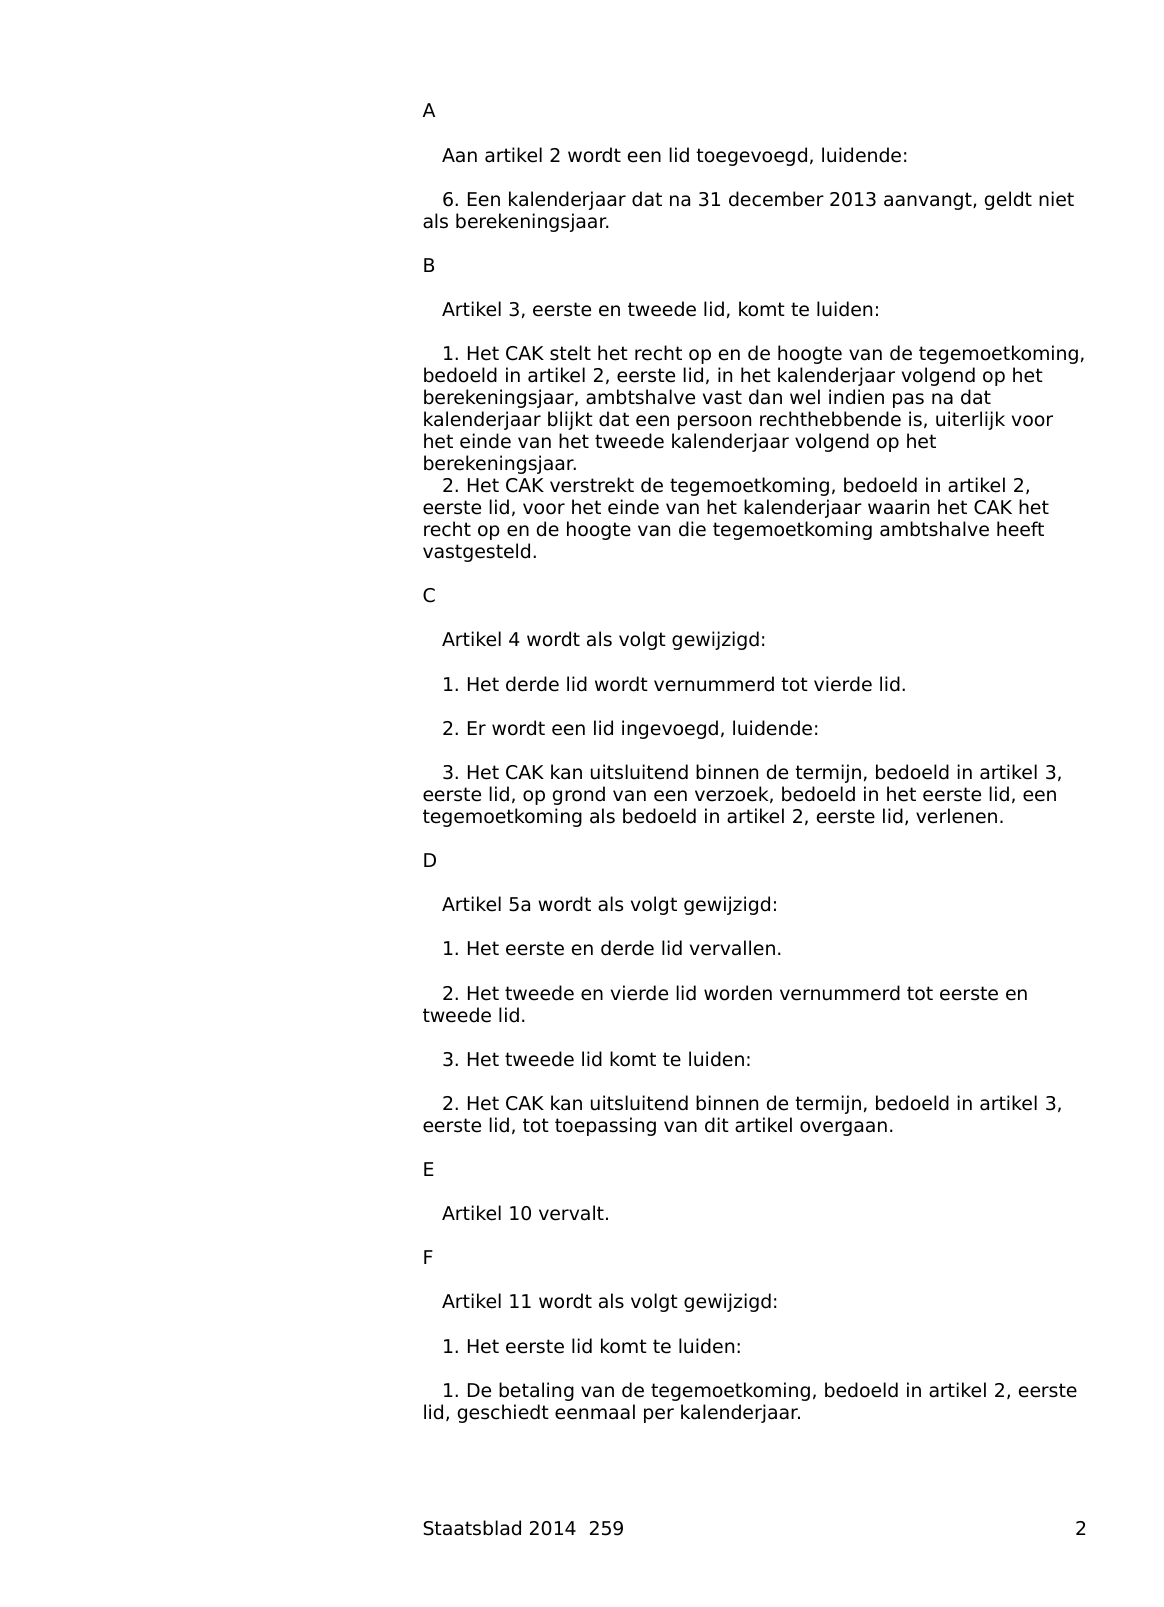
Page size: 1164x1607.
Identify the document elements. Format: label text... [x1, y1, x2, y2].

text 1. Het eerste lid komt te luiden: [422, 1336, 1087, 1358]
text D [422, 850, 1087, 872]
text Artikel 10 vervalt. [422, 1203, 1087, 1225]
text 1. Het CAK stelt het recht op en de hoogte van de tegemoetkoming, bedoeld in artikel 2, eerste lid, in het kalenderjaar volgend op het berekeningsjaar, ambtshalve vast dan wel indien pas na dat kalenderjaar blijkt dat een persoon rechthebbende is, uiterlijk voor het einde van het tweede kalenderjaar volgend op het berekeningsjaar. [422, 343, 1087, 475]
text 2. Het tweede en vierde lid worden vernummerd tot eerste en tweede lid. [422, 982, 1087, 1026]
text 3. Het CAK kan uitsluitend binnen de termijn, bedoeld in artikel 3, eerste lid, op grond van een verzoek, bedoeld in het eerste lid, een tegemoetkoming als bedoeld in artikel 2, eerste lid, verlenen. [422, 762, 1087, 828]
text C [422, 585, 1087, 607]
text Aan artikel 2 wordt een lid toegevoegd, luidende: [422, 144, 1087, 167]
text 3. Het tweede lid komt te luiden: [422, 1049, 1087, 1071]
text Artikel 11 wordt als volgt gewijzigd: [422, 1291, 1087, 1313]
text B [422, 255, 1087, 277]
text 1. Het eerste en derde lid vervallen. [422, 938, 1087, 960]
text 2. Er wordt een lid ingevoegd, luidende: [422, 718, 1087, 740]
text 1. De betaling van de tegemoetkoming, bedoeld in artikel 2, eerste lid, geschiedt eenmaal per kalenderjaar. [422, 1380, 1087, 1424]
text Artikel 4 wordt als volgt gewijzigd: [422, 629, 1087, 651]
text F [422, 1247, 1087, 1269]
text 2. Het CAK kan uitsluitend binnen de termijn, bedoeld in artikel 3, eerste lid, tot toepassing van dit artikel overgaan. [422, 1093, 1087, 1137]
text E [422, 1159, 1087, 1181]
text 6. Een kalenderjaar dat na 31 december 2013 aanvangt, geldt niet als berekeningsjaar. [422, 189, 1087, 233]
text Artikel 5a wordt als volgt gewijzigd: [422, 894, 1087, 916]
text A [422, 100, 1087, 122]
text 2. Het CAK verstrekt de tegemoetkoming, bedoeld in artikel 2, eerste lid, voor het einde van het kalenderjaar waarin het CAK het recht op en de hoogte van die tegemoetkoming ambtshalve heeft vastgesteld. [422, 475, 1087, 563]
text Artikel 3, eerste en tweede lid, komt te luiden: [422, 299, 1087, 321]
text 1. Het derde lid wordt vernummerd tot vierde lid. [422, 673, 1087, 696]
